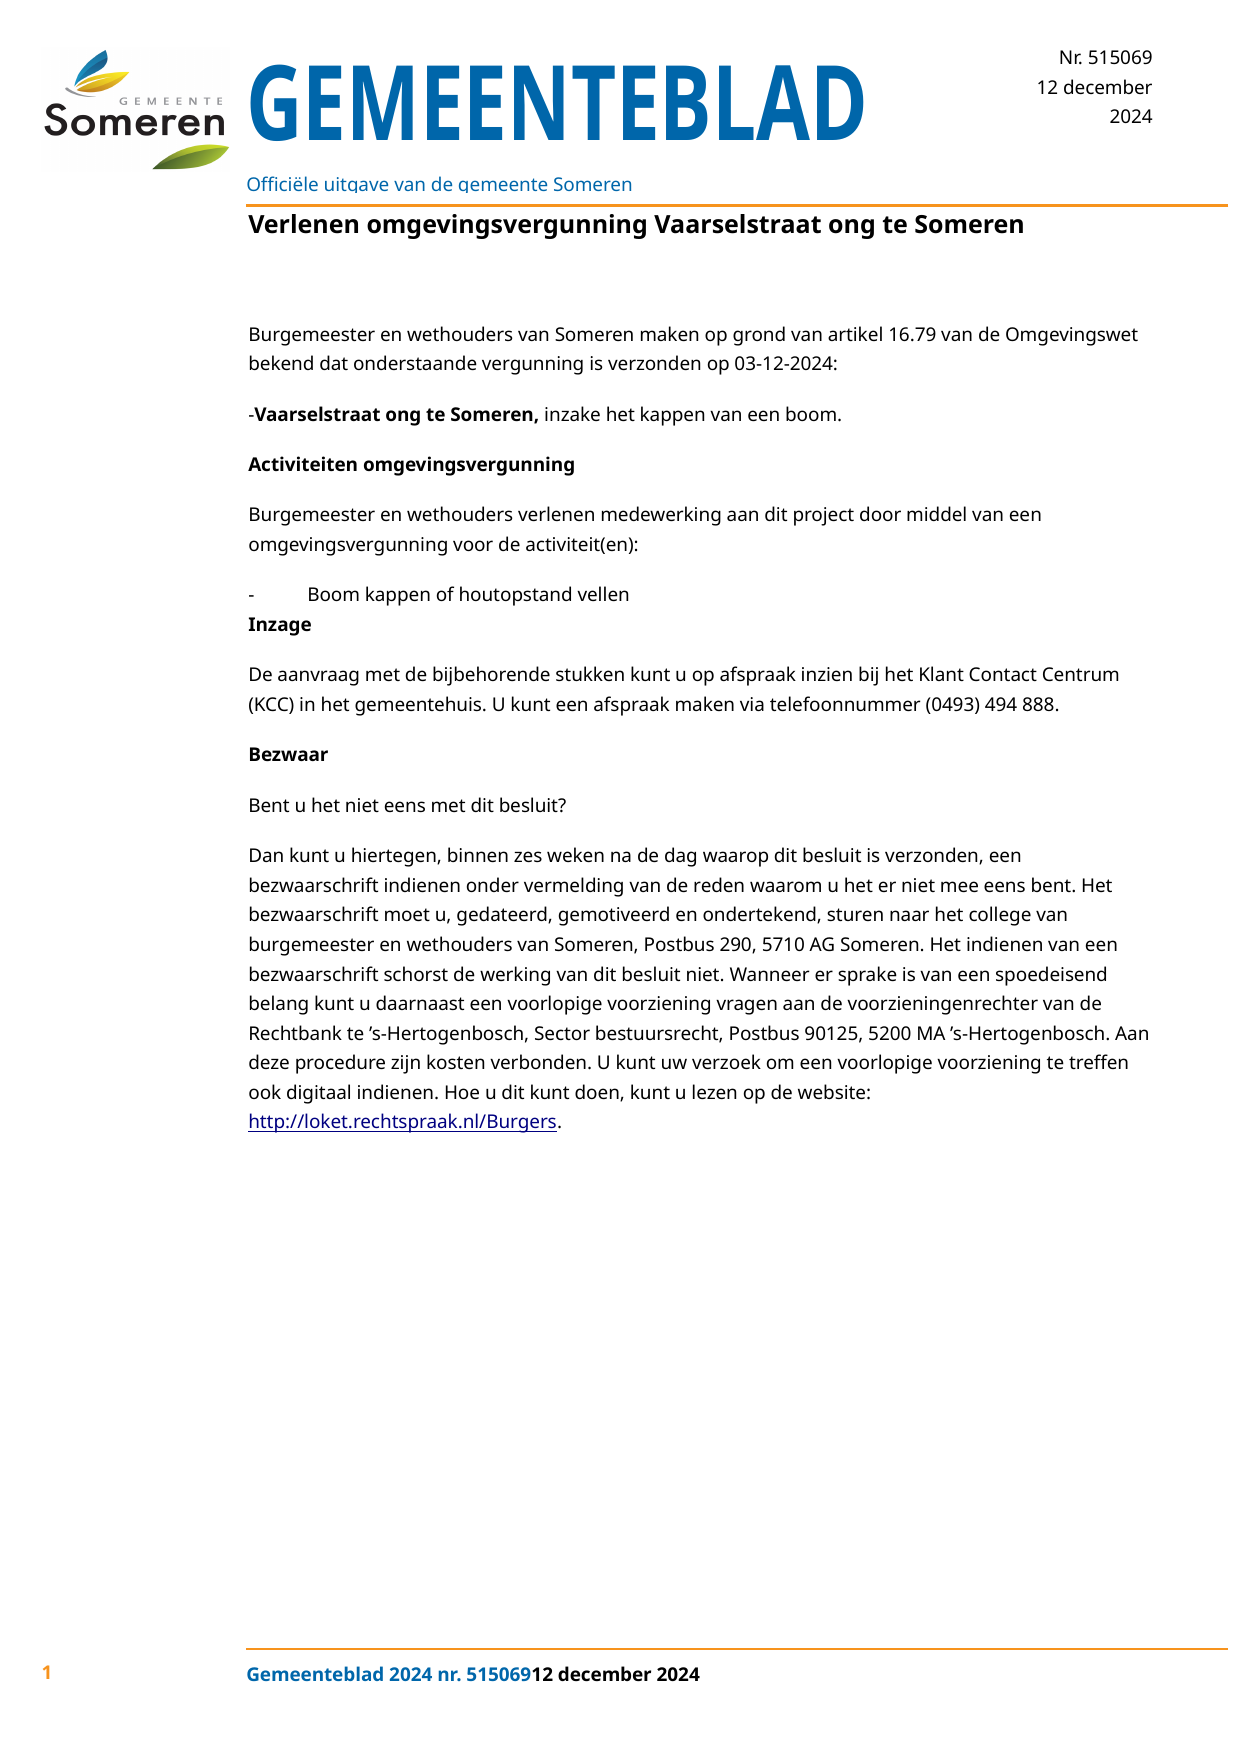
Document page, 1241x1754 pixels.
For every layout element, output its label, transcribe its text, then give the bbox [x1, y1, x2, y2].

text Bezwaar [248, 742, 1152, 767]
text Dan kunt u hiertegen, binnen zes weken na de dag waarop dit besluit is verzonden, een bezwaarschrift indienen onder vermelding van de reden waarom u het er niet mee eens bent. Het bezwaarschrift moet u, gedateerd, gemotiveerd en ondertekend, sturen naar het college van burgemeester en wethouders van Someren, Postbus 290, 5710 AG Someren. Het indienen van een bezwaarschrift schorst de werking van dit besluit niet. Wanneer er sprake is van een spoedeisend belang kunt u daarnaast een voorlopige voorziening vragen aan de voorzieningenrechter van de Rechtbank te ’s-Hertogenbosch, Sector bestuursrecht, Postbus 90125, 5200 MA ’s-Hertogenbosch. Aan deze procedure zijn kosten verbonden. U kunt uw verzoek om een voorlopige voorziening te treffen ook digitaal indienen. Hoe u dit kunt doen, kunt u lezen op de website: http://loket.rechtspraak.nl/Burgers. [248, 842, 1152, 1134]
picture [41, 47, 231, 172]
text De aanvraag met de bijbehorende stukken kunt u op afspraak inzien bij het Klant Contact Centrum (KCC) in het gemeentehuis. U kunt een afspraak maken via telefoonnummer (0493) 494 888. [248, 662, 1152, 717]
text Burgemeester en wethouders verlenen medewerking aan dit project door middel van een omgevingsvergunning voor de activiteit(en): [248, 502, 1152, 557]
text Activiteiten omgevingsvergunning [248, 451, 1152, 477]
text Burgemeester en wethouders van Someren maken op grond van artikel 16.79 van de Omgevingswet bekend dat onderstaande vergunning is verzonden op 03-12-2024: [248, 321, 1152, 376]
list Boom kappen of houtopstand vellen [248, 582, 1152, 607]
text Inzage [248, 611, 1152, 637]
text Verlenen omgevingsvergunning Vaarselstraat ong te Someren [248, 207, 1152, 241]
text Bent u het niet eens met dit besluit? [248, 792, 1152, 818]
text -Vaarselstraat ong te Someren, inzake het kappen van een boom. [248, 401, 1152, 426]
